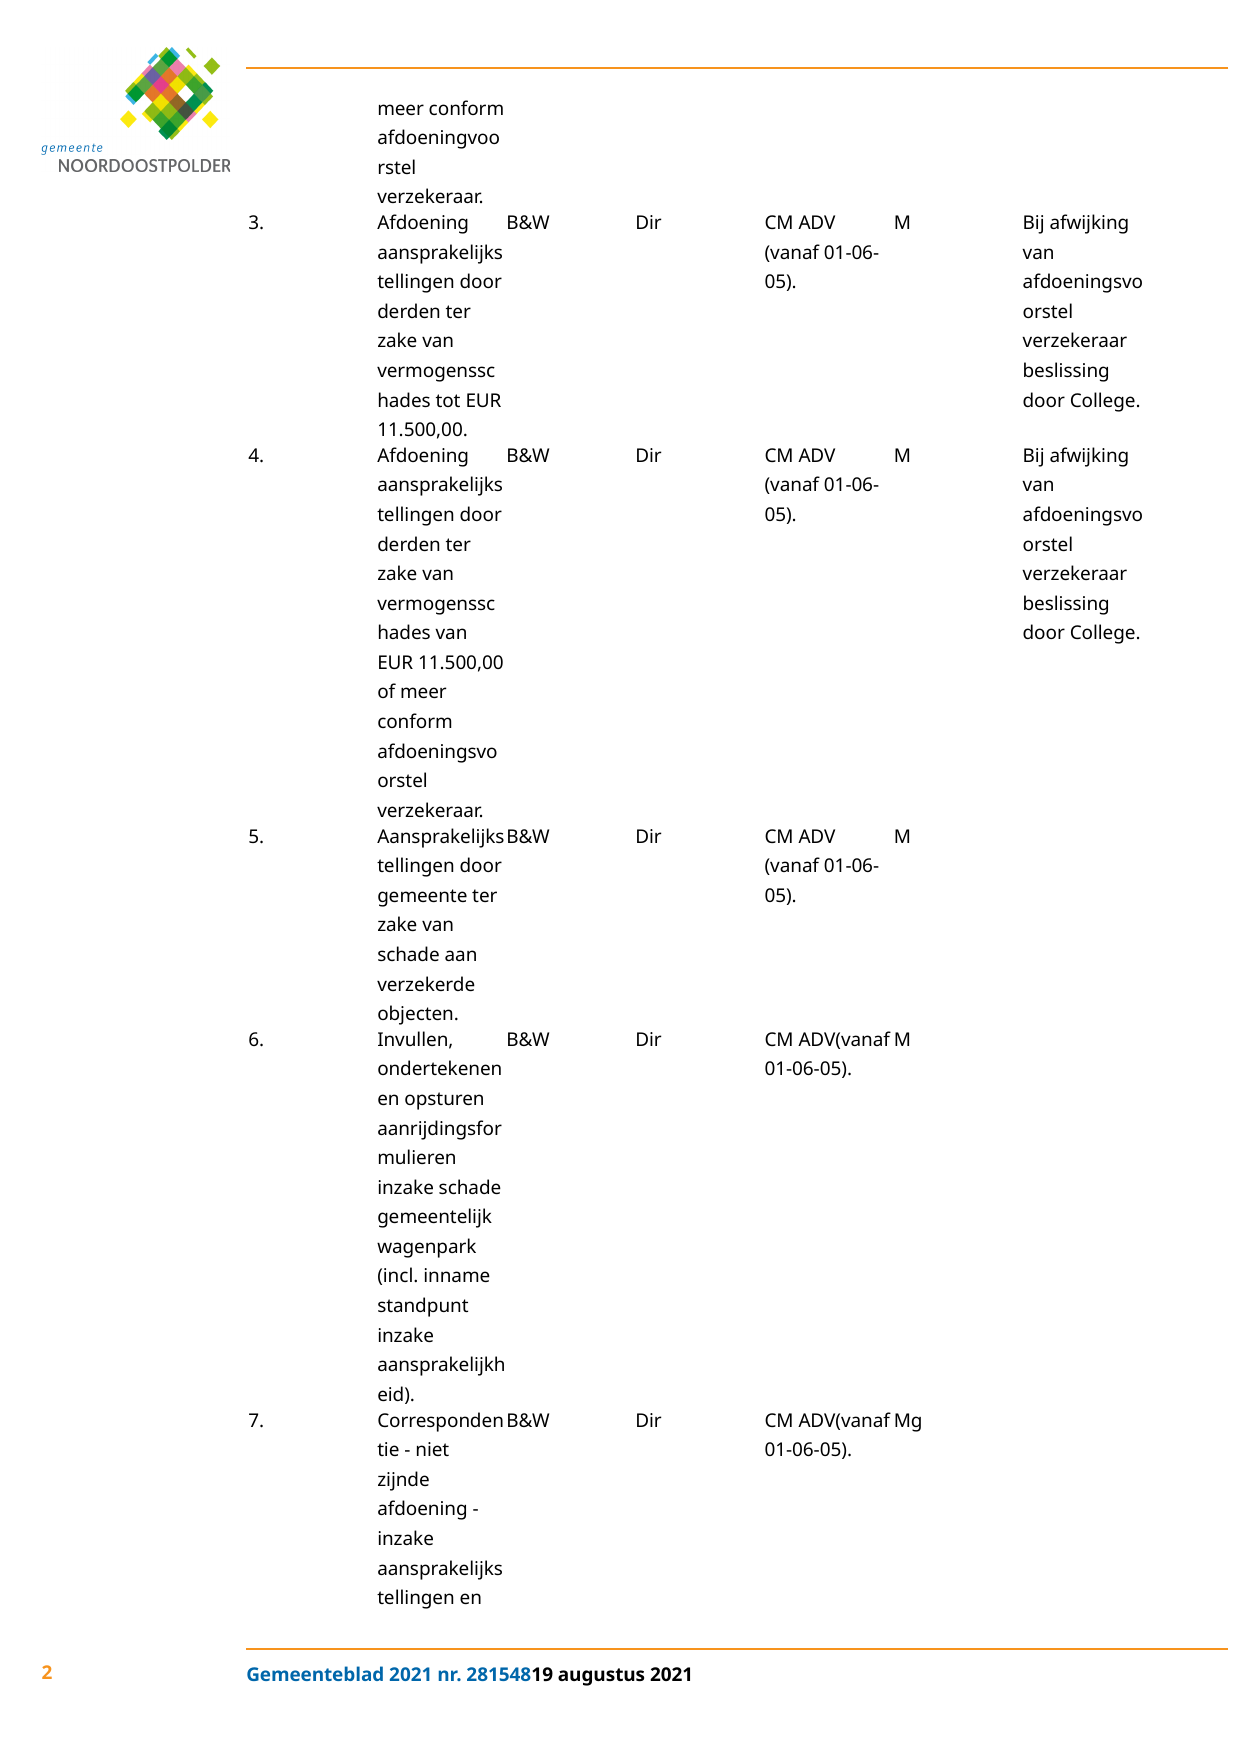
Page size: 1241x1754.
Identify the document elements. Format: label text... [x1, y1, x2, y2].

table_cell [1023, 1407, 1152, 1610]
table_cell Invullen, ondertekenen en opsturen aanrijdingsformulieren inzake schade gemeentelijk wagenpark (incl. inname standpunt inzake aansprakelijkheid). [377, 1026, 506, 1407]
table_cell Dir [635, 442, 764, 823]
table_cell 4. [248, 442, 377, 823]
table_cell M [894, 209, 1022, 442]
table_cell Aansprakelijkstellingen door gemeente ter zake van schade aan verzekerde objecten. [377, 823, 506, 1026]
table_cell Afdoening aansprakelijkstellingen door derden ter zake van vermogensschades van EUR 11.500,00 of meer conform afdoeningsvoorstel verzekeraar. [377, 442, 506, 823]
table_cell [635, 95, 764, 209]
table_cell CM ADV (vanaf 01-06-05). [764, 209, 893, 442]
table_cell CM ADV (vanaf 01-06-05). [764, 442, 893, 823]
table_cell CM ADV(vanaf 01-06-05). [764, 1407, 893, 1610]
table_cell CM ADV (vanaf 01-06-05). [764, 823, 893, 1026]
table_cell Dir [635, 823, 764, 1026]
table_cell 7. [248, 1407, 377, 1610]
table_cell M [894, 442, 1022, 823]
table_cell Bij afwijking van afdoeningsvoorstel verzekeraar beslissing door College. [1023, 209, 1152, 442]
table_cell Dir [635, 1026, 764, 1407]
table_cell Afdoening aansprakelijkstellingen door derden ter zake van vermogensschades tot EUR 11.500,00. [377, 209, 506, 442]
picture [41, 47, 231, 172]
table_cell B&W [506, 823, 635, 1026]
table_cell meer conform afdoeningvoorstel verzekeraar. [377, 95, 506, 209]
table_cell M [894, 1026, 1022, 1407]
table_cell B&W [506, 209, 635, 442]
table_cell [764, 95, 893, 209]
table_cell B&W [506, 1026, 635, 1407]
table_cell Bij afwijking van afdoeningsvoorstel verzekeraar beslissing door College. [1023, 442, 1152, 823]
table_cell [506, 95, 635, 209]
table_cell M [894, 823, 1022, 1026]
table_cell [248, 95, 377, 209]
table_cell Dir [635, 1407, 764, 1610]
table_cell [894, 95, 1022, 209]
table_cell [1023, 823, 1152, 1026]
table_cell Dir [635, 209, 764, 442]
table_cell Mg [894, 1407, 1022, 1610]
table_cell 5. [248, 823, 377, 1026]
table_cell 6. [248, 1026, 377, 1407]
table_cell [1023, 95, 1152, 209]
table_cell B&W [506, 442, 635, 823]
table_cell B&W [506, 1407, 635, 1610]
table_cell Correspondentie - niet zijnde afdoening - inzake aansprakelijkstellingen en [377, 1407, 506, 1610]
table_cell 3. [248, 209, 377, 442]
table_cell [1023, 1026, 1152, 1407]
table_cell CM ADV(vanaf 01-06-05). [764, 1026, 893, 1407]
